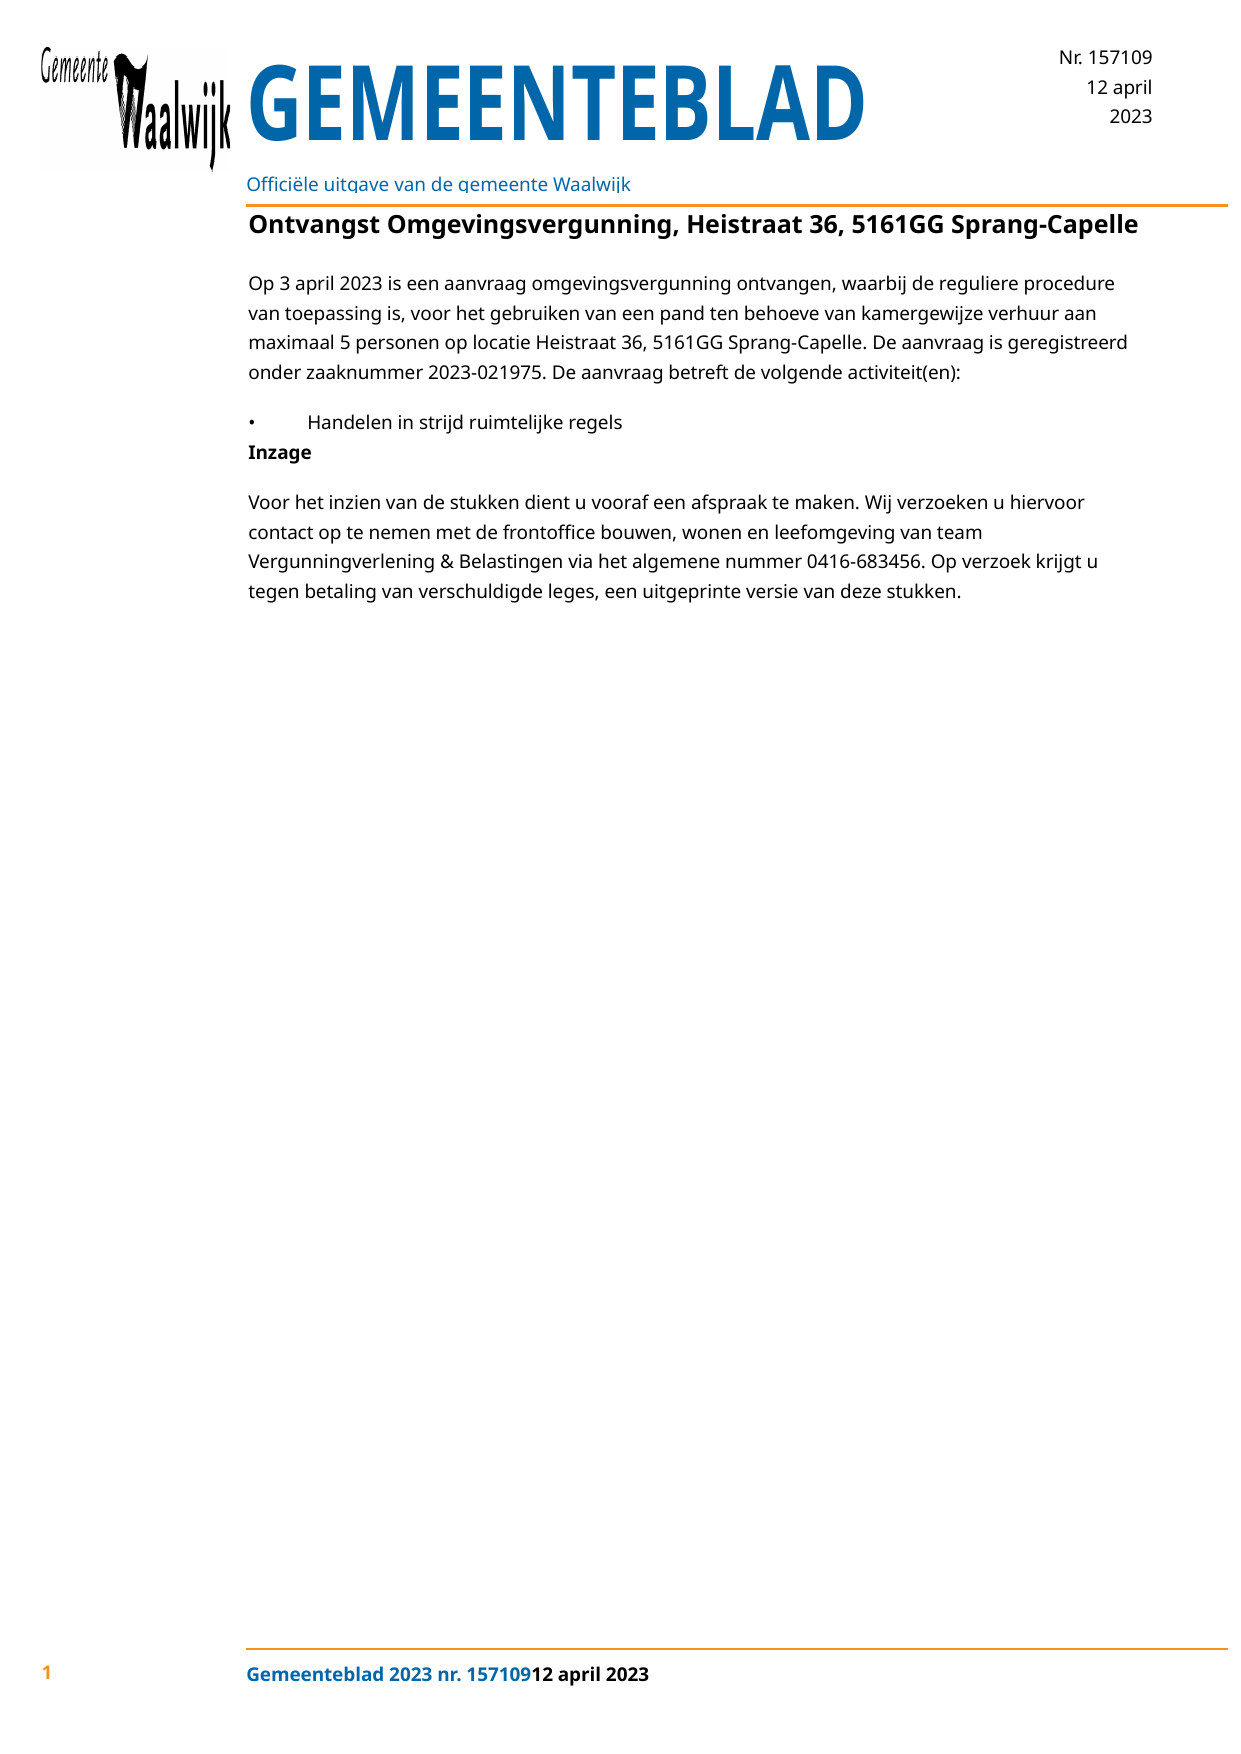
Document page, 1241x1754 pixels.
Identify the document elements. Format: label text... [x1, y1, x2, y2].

text Inzage [248, 439, 1152, 465]
picture [41, 47, 231, 172]
text Voor het inzien van de stukken dient u vooraf een afspraak te maken. Wij verzoeken u hiervoor contact op te nemen met de frontoffice bouwen, wonen en leefomgeving van team Vergunningverlening & Belastingen via het algemene nummer 0416-683456. Op verzoek krijgt u tegen betaling van verschuldigde leges, een uitgeprinte versie van deze stukken. [248, 489, 1152, 604]
text Ontvangst Omgevingsvergunning, Heistraat 36, 5161GG Sprang-Capelle [248, 207, 1152, 241]
text Op 3 april 2023 is een aanvraag omgevingsvergunning ontvangen, waarbij de reguliere procedure van toepassing is, voor het gebruiken van een pand ten behoeve van kamergewijze verhuur aan maximaal 5 personen op locatie Heistraat 36, 5161GG Sprang-Capelle. De aanvraag is geregistreerd onder zaaknummer 2023-021975. De aanvraag betreft de volgende activiteit(en): [248, 270, 1152, 385]
list Handelen in strijd ruimtelijke regels [248, 409, 1152, 435]
